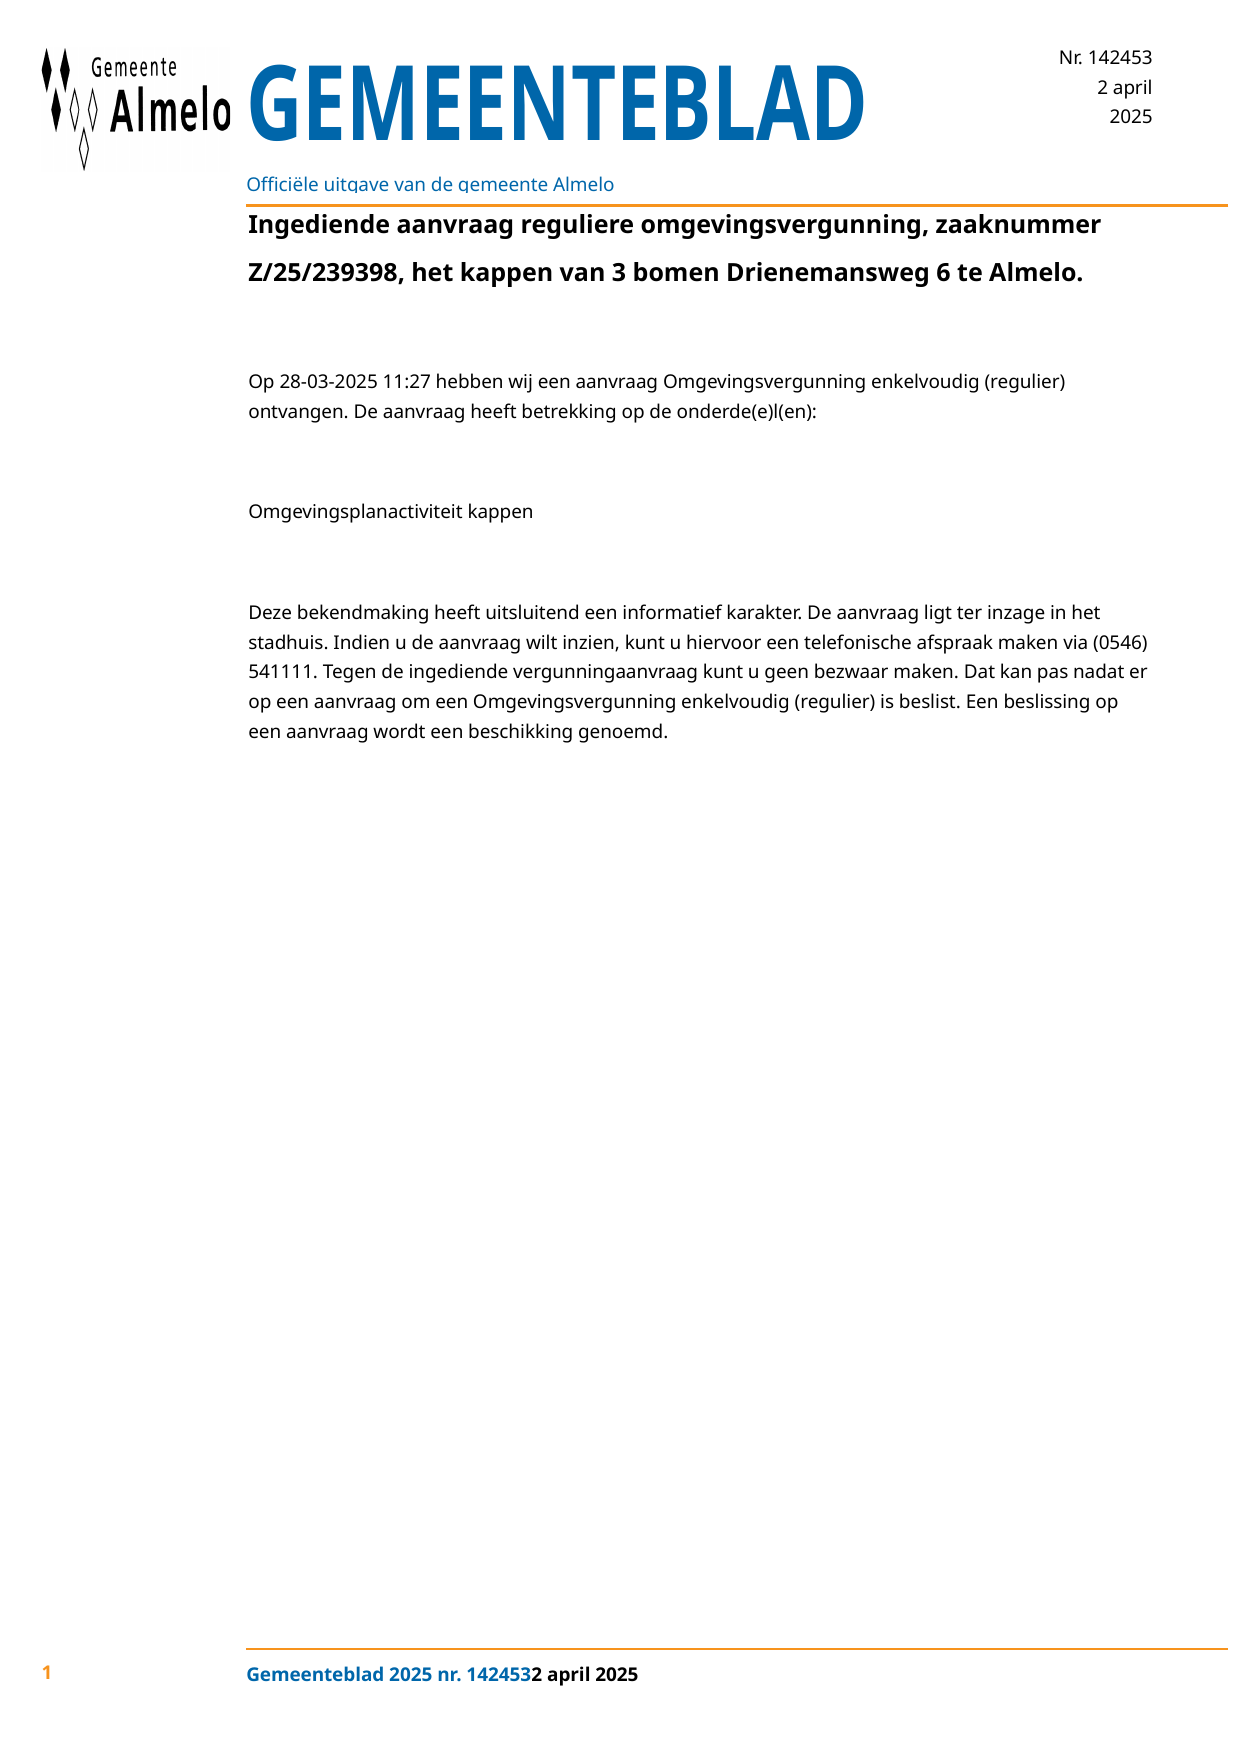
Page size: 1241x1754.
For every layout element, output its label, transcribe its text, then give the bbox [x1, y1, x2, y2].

text Ingediende aanvraag reguliere omgevingsvergunning, zaaknummer Z/25/239398, het kappen van 3 bomen Drienemansweg 6 te Almelo. [248, 207, 1152, 288]
text Omgevingsplanactiviteit kappen [248, 499, 1152, 524]
text Deze bekendmaking heeft uitsluitend een informatief karakter. De aanvraag ligt ter inzage in het stadhuis. Indien u de aanvraag wilt inzien, kunt u hiervoor een telefonische afspraak maken via (0546) 541111. Tegen de ingediende vergunningaanvraag kunt u geen bezwaar maken. Dat kan pas nadat er op een aanvraag om een Omgevingsvergunning enkelvoudig (regulier) is beslist. Een beslissing op een aanvraag wordt een beschikking genoemd. [248, 599, 1152, 744]
text Op 28-03-2025 11:27 hebben wij een aanvraag Omgevingsvergunning enkelvoudig (regulier) ontvangen. De aanvraag heeft betrekking op de onderde(e)l(en): [248, 368, 1152, 424]
picture [41, 47, 231, 172]
